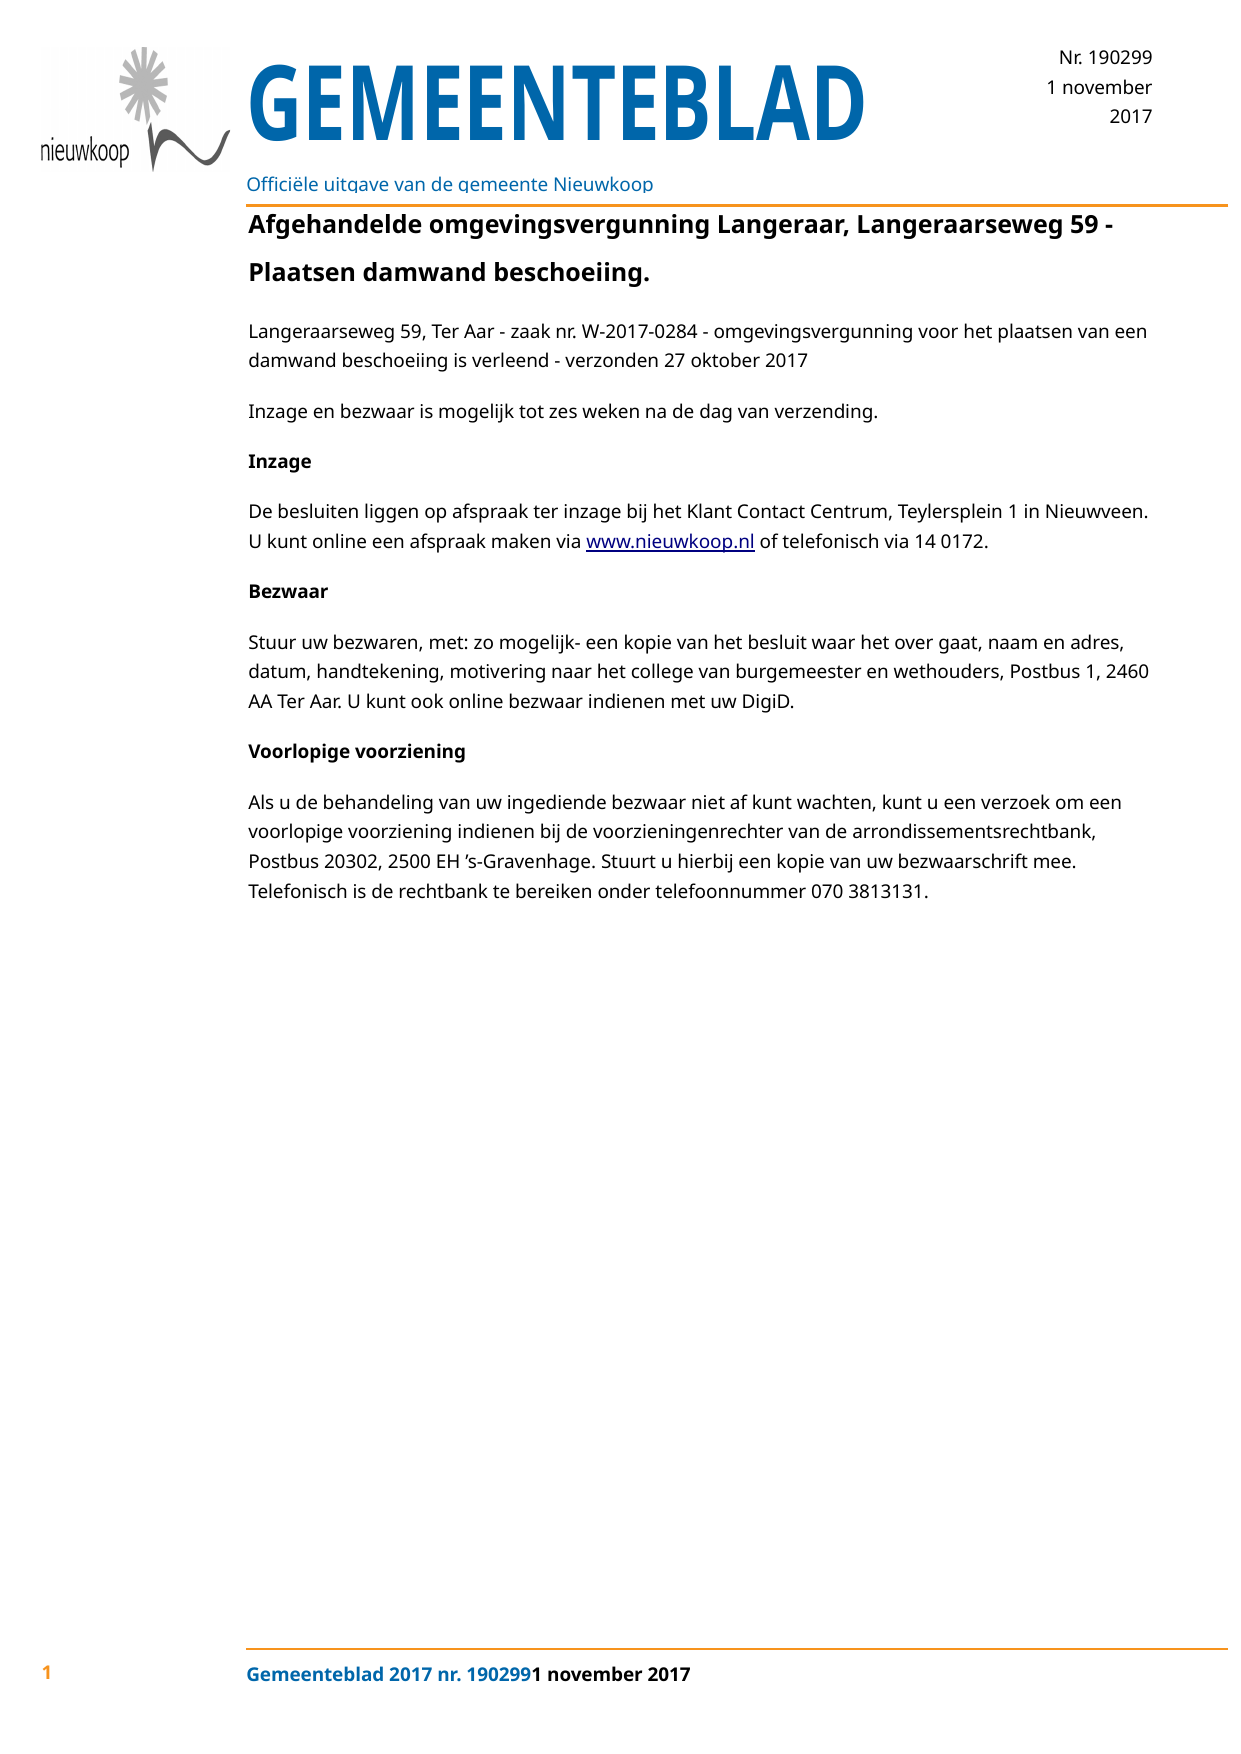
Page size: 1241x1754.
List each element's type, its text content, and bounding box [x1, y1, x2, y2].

text Langeraarseweg 59, Ter Aar - zaak nr. W-2017-0284 - omgevingsvergunning voor het plaatsen van een damwand beschoeiing is verleend - verzonden 27 oktober 2017 [248, 318, 1152, 373]
text Inzage [248, 448, 1152, 474]
text Bezwaar [248, 579, 1152, 604]
text De besluiten liggen op afspraak ter inzage bij het Klant Contact Centrum, Teylersplein 1 in Nieuwveen. U kunt online een afspraak maken via www.nieuwkoop.nl of telefonisch via 14 0172. [248, 499, 1152, 554]
text Stuur uw bezwaren, met: zo mogelijk- een kopie van het besluit waar het over gaat, naam en adres, datum, handtekening, motivering naar het college van burgemeester en wethouders, Postbus 1, 2460 AA Ter Aar. U kunt ook online bezwaar indienen met uw DigiD. [248, 629, 1152, 714]
text Afgehandelde omgevingsvergunning Langeraar, Langeraarseweg 59 - Plaatsen damwand beschoeiing. [248, 207, 1152, 288]
text Inzage en bezwaar is mogelijk tot zes weken na de dag van verzending. [248, 398, 1152, 424]
picture [41, 47, 231, 172]
text Als u de behandeling van uw ingediende bezwaar niet af kunt wachten, kunt u een verzoek om een voorlopige voorziening indienen bij de voorzieningenrechter van de arrondissementsrechtbank, Postbus 20302, 2500 EH ’s-Gravenhage. Stuurt u hierbij een kopie van uw bezwaarschrift mee. Telefonisch is de rechtbank te bereiken onder telefoonnummer 070 3813131. [248, 789, 1152, 904]
text Voorlopige voorziening [248, 739, 1152, 764]
